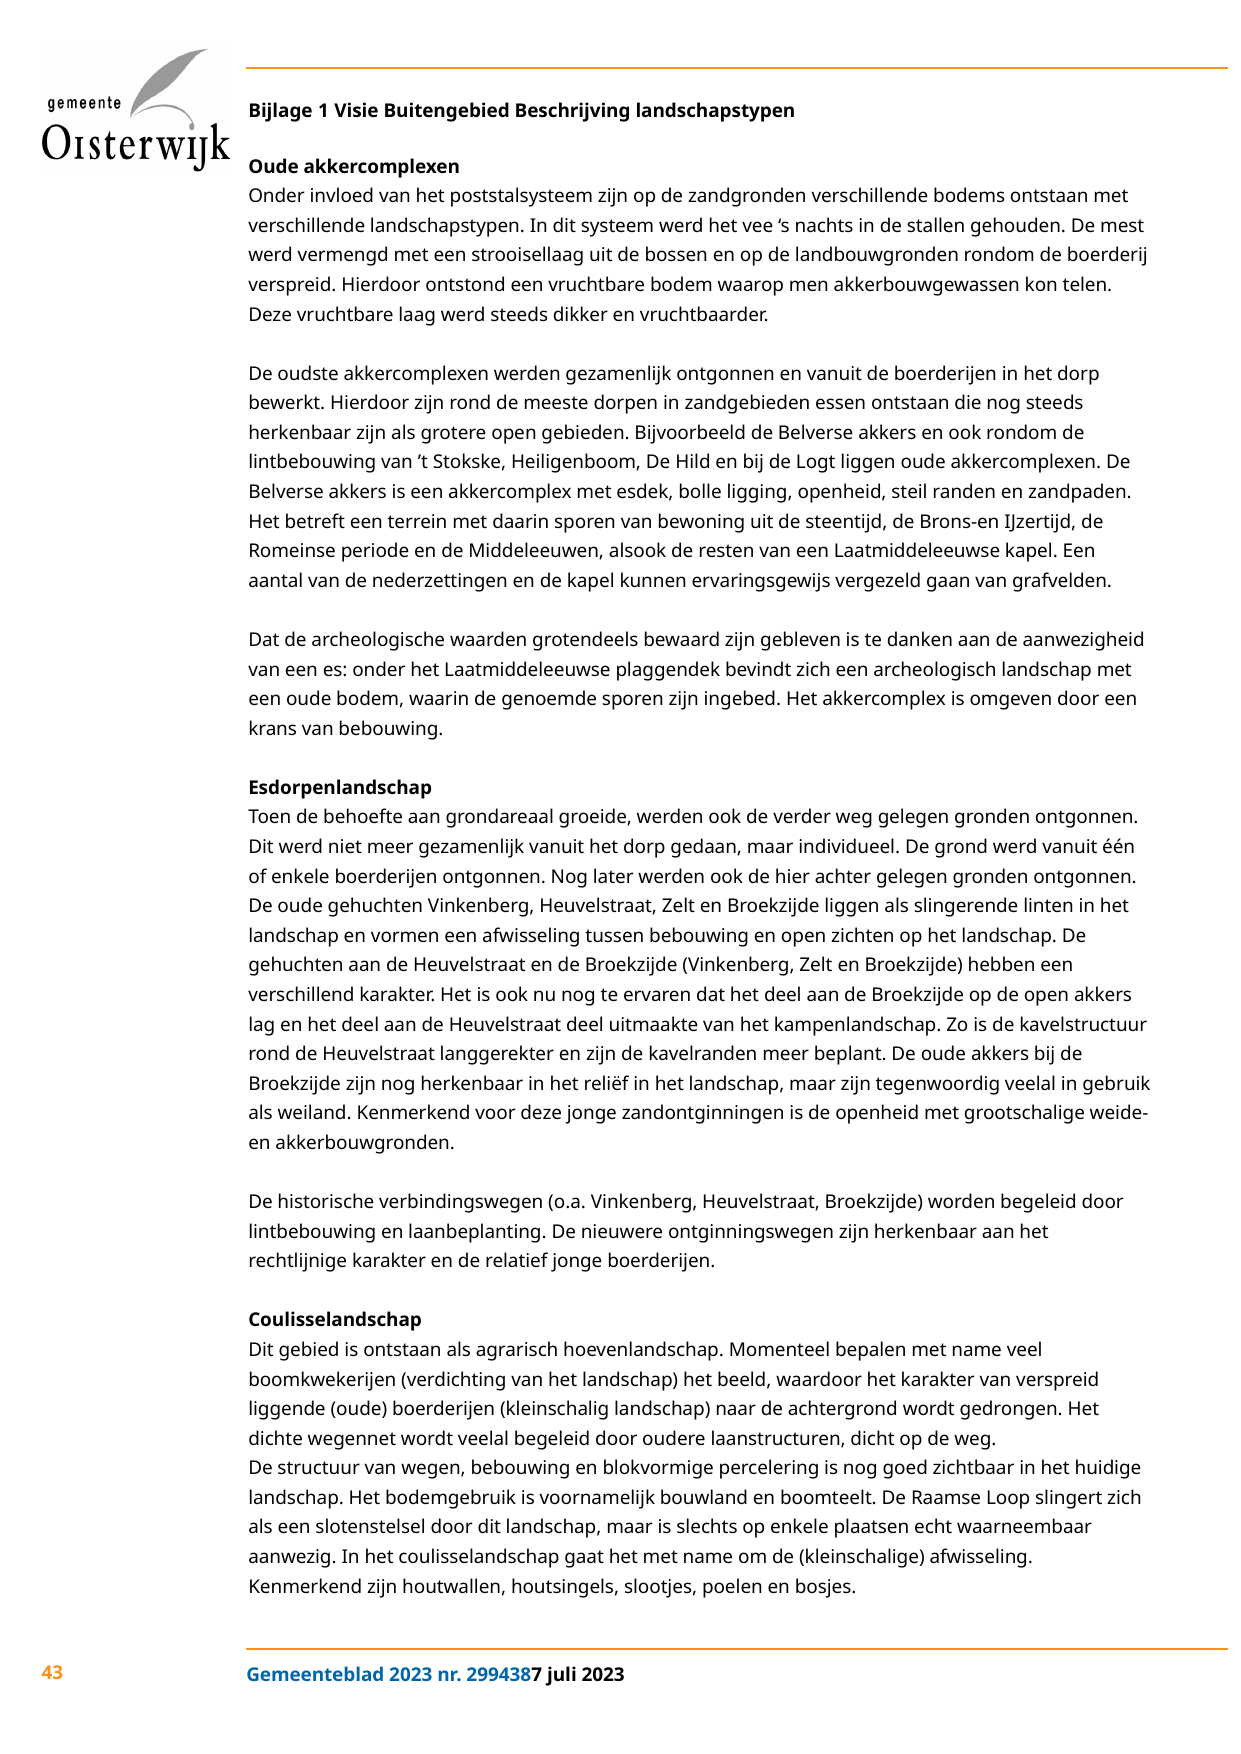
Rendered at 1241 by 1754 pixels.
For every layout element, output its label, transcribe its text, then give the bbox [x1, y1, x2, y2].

picture [41, 47, 231, 172]
text Bijlage 1 Visie Buitengebied Beschrijving landschapstypen [248, 95, 1152, 123]
text Coulisselandschap [248, 1307, 1152, 1332]
text Dit gebied is ontstaan als agrarisch hoevenlandschap. Momenteel bepalen met name veel boomkwekerijen (verdichting van het landschap) het beeld, waardoor het karakter van verspreid liggende (oude) boerderijen (kleinschalig landschap) naar de achtergrond wordt gedrongen. Het dichte wegennet wordt veelal begeleid door oudere laanstructuren, dicht op de weg. [248, 1336, 1152, 1451]
text De historische verbindingswegen (o.a. Vinkenberg, Heuvelstraat, Broekzijde) worden begeleid door lintbebouwing en laanbeplanting. De nieuwere ontginningswegen zijn herkenbaar aan het rechtlijnige karakter en de relatief jonge boerderijen. [248, 1188, 1152, 1273]
text Onder invloed van het poststalsysteem zijn op de zandgronden verschillende bodems ontstaan met verschillende landschapstypen. In dit systeem werd het vee ‘s nachts in de stallen gehouden. De mest werd vermengd met een strooisellaag uit de bossen en op de landbouwgronden rondom de boerderij verspreid. Hierdoor ontstond een vruchtbare bodem waarop men akkerbouwgewassen kon telen. Deze vruchtbare laag werd steeds dikker en vruchtbaarder. [248, 182, 1152, 327]
text Esdorpenlandschap [248, 774, 1152, 800]
text De structuur van wegen, bebouwing en blokvormige percelering is nog goed zichtbaar in het huidige landschap. Het bodemgebruik is voornamelijk bouwland en boomteelt. De Raamse Loop slingert zich als een slotenstelsel door dit landschap, maar is slechts op enkele plaatsen echt waarneembaar aanwezig. In het coulisselandschap gaat het met name om de (kleinschalige) afwisseling. Kenmerkend zijn houtwallen, houtsingels, slootjes, poelen en bosjes. [248, 1454, 1152, 1599]
text Dat de archeologische waarden grotendeels bewaard zijn gebleven is te danken aan de aanwezigheid van een es: onder het Laatmiddeleeuwse plaggendek bevindt zich een archeologisch landschap met een oude bodem, waarin de genoemde sporen zijn ingebed. Het akkercomplex is omgeven door een krans van bebouwing. [248, 626, 1152, 741]
text Oude akkercomplexen [248, 153, 1152, 179]
text De oudste akkercomplexen werden gezamenlijk ontgonnen en vanuit de boerderijen in het dorp bewerkt. Hierdoor zijn rond de meeste dorpen in zandgebieden essen ontstaan die nog steeds herkenbaar zijn als grotere open gebieden. Bijvoorbeeld de Belverse akkers en ook rondom de lintbebouwing van ’t Stokske, Heiligenboom, De Hild en bij de Logt liggen oude akkercomplexen. De Belverse akkers is een akkercomplex met esdek, bolle ligging, openheid, steil randen en zandpaden. Het betreft een terrein met daarin sporen van bewoning uit de steentijd, de Brons-en IJzertijd, de Romeinse periode en de Middeleeuwen, alsook de resten van een Laatmiddeleeuwse kapel. Een aantal van de nederzettingen en de kapel kunnen ervaringsgewijs vergezeld gaan van grafvelden. [248, 360, 1152, 593]
text Toen de behoefte aan grondareaal groeide, werden ook de verder weg gelegen gronden ontgonnen. Dit werd niet meer gezamenlijk vanuit het dorp gedaan, maar individueel. De grond werd vanuit één of enkele boerderijen ontgonnen. Nog later werden ook de hier achter gelegen gronden ontgonnen. De oude gehuchten Vinkenberg, Heuvelstraat, Zelt en Broekzijde liggen als slingerende linten in het landschap en vormen een afwisseling tussen bebouwing en open zichten op het landschap. De gehuchten aan de Heuvelstraat en de Broekzijde (Vinkenberg, Zelt en Broekzijde) hebben een verschillend karakter. Het is ook nu nog te ervaren dat het deel aan de Broekzijde op de open akkers lag en het deel aan de Heuvelstraat deel uitmaakte van het kampenlandschap. Zo is de kavelstructuur rond de Heuvelstraat langgerekter en zijn de kavelranden meer beplant. De oude akkers bij de Broekzijde zijn nog herkenbaar in het reliëf in het landschap, maar zijn tegenwoordig veelal in gebruik als weiland. Kenmerkend voor deze jonge zandontginningen is de openheid met grootschalige weide- en akkerbouwgronden. [248, 804, 1152, 1155]
